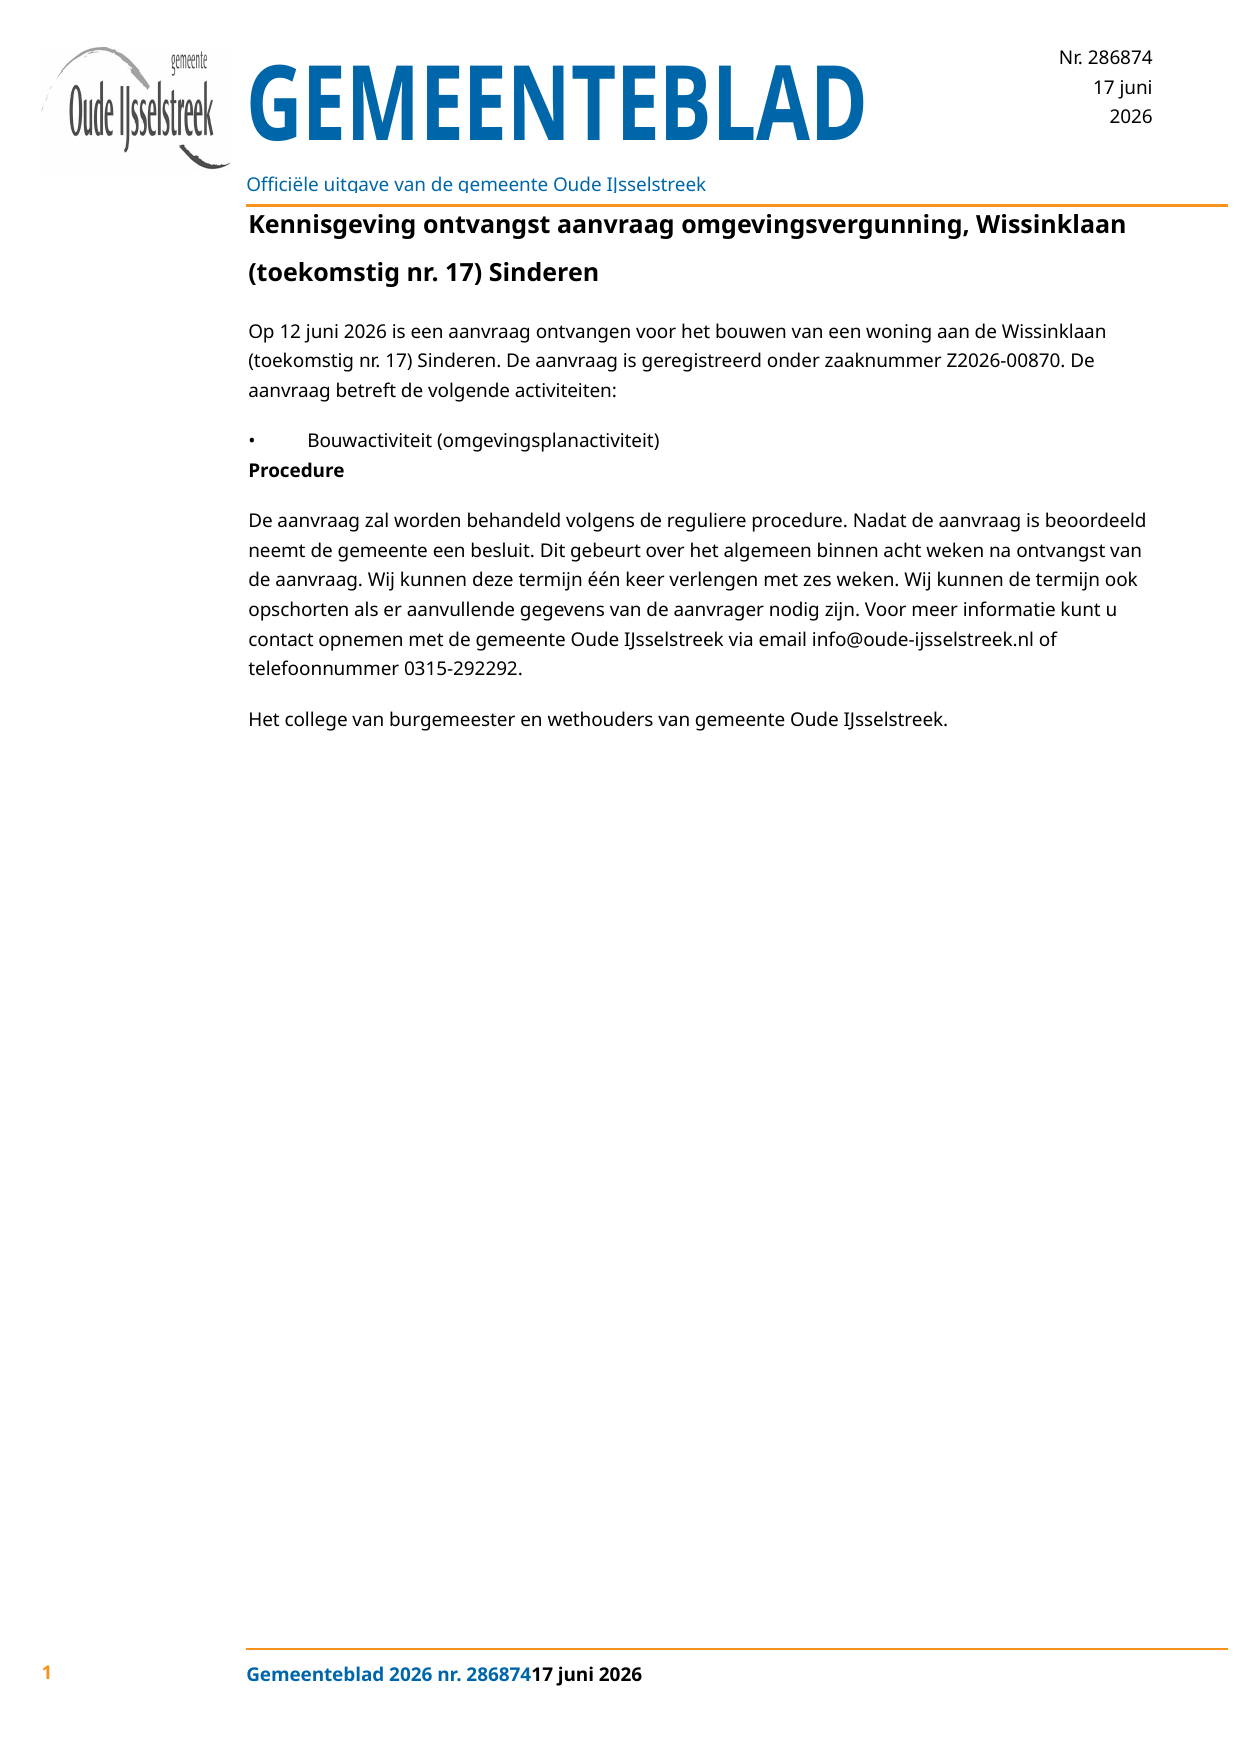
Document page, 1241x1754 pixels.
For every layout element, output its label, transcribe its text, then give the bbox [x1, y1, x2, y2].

text De aanvraag zal worden behandeld volgens de reguliere procedure. Nadat de aanvraag is beoordeeld neemt de gemeente een besluit. Dit gebeurt over het algemeen binnen acht weken na ontvangst van de aanvraag. Wij kunnen deze termijn één keer verlengen met zes weken. Wij kunnen de termijn ook opschorten als er aanvullende gegevens van de aanvrager nodig zijn. Voor meer informatie kunt u contact opnemen met de gemeente Oude IJsselstreek via email info@oude-ijsselstreek.nl of telefoonnummer 0315-292292. [248, 507, 1152, 681]
text Kennisgeving ontvangst aanvraag omgevingsvergunning, Wissinklaan (toekomstig nr. 17) Sinderen [248, 207, 1152, 288]
text Het college van burgemeester en wethouders van gemeente Oude IJsselstreek. [248, 706, 1152, 732]
text Op 12 juni 2026 is een aanvraag ontvangen voor het bouwen van een woning aan de Wissinklaan (toekomstig nr. 17) Sinderen. De aanvraag is geregistreerd onder zaaknummer Z2026-00870. De aanvraag betreft de volgende activiteiten: [248, 318, 1152, 403]
text Procedure [248, 457, 1152, 483]
list Bouwactiviteit (omgevingsplanactiviteit) [248, 427, 1152, 453]
picture [41, 47, 231, 172]
